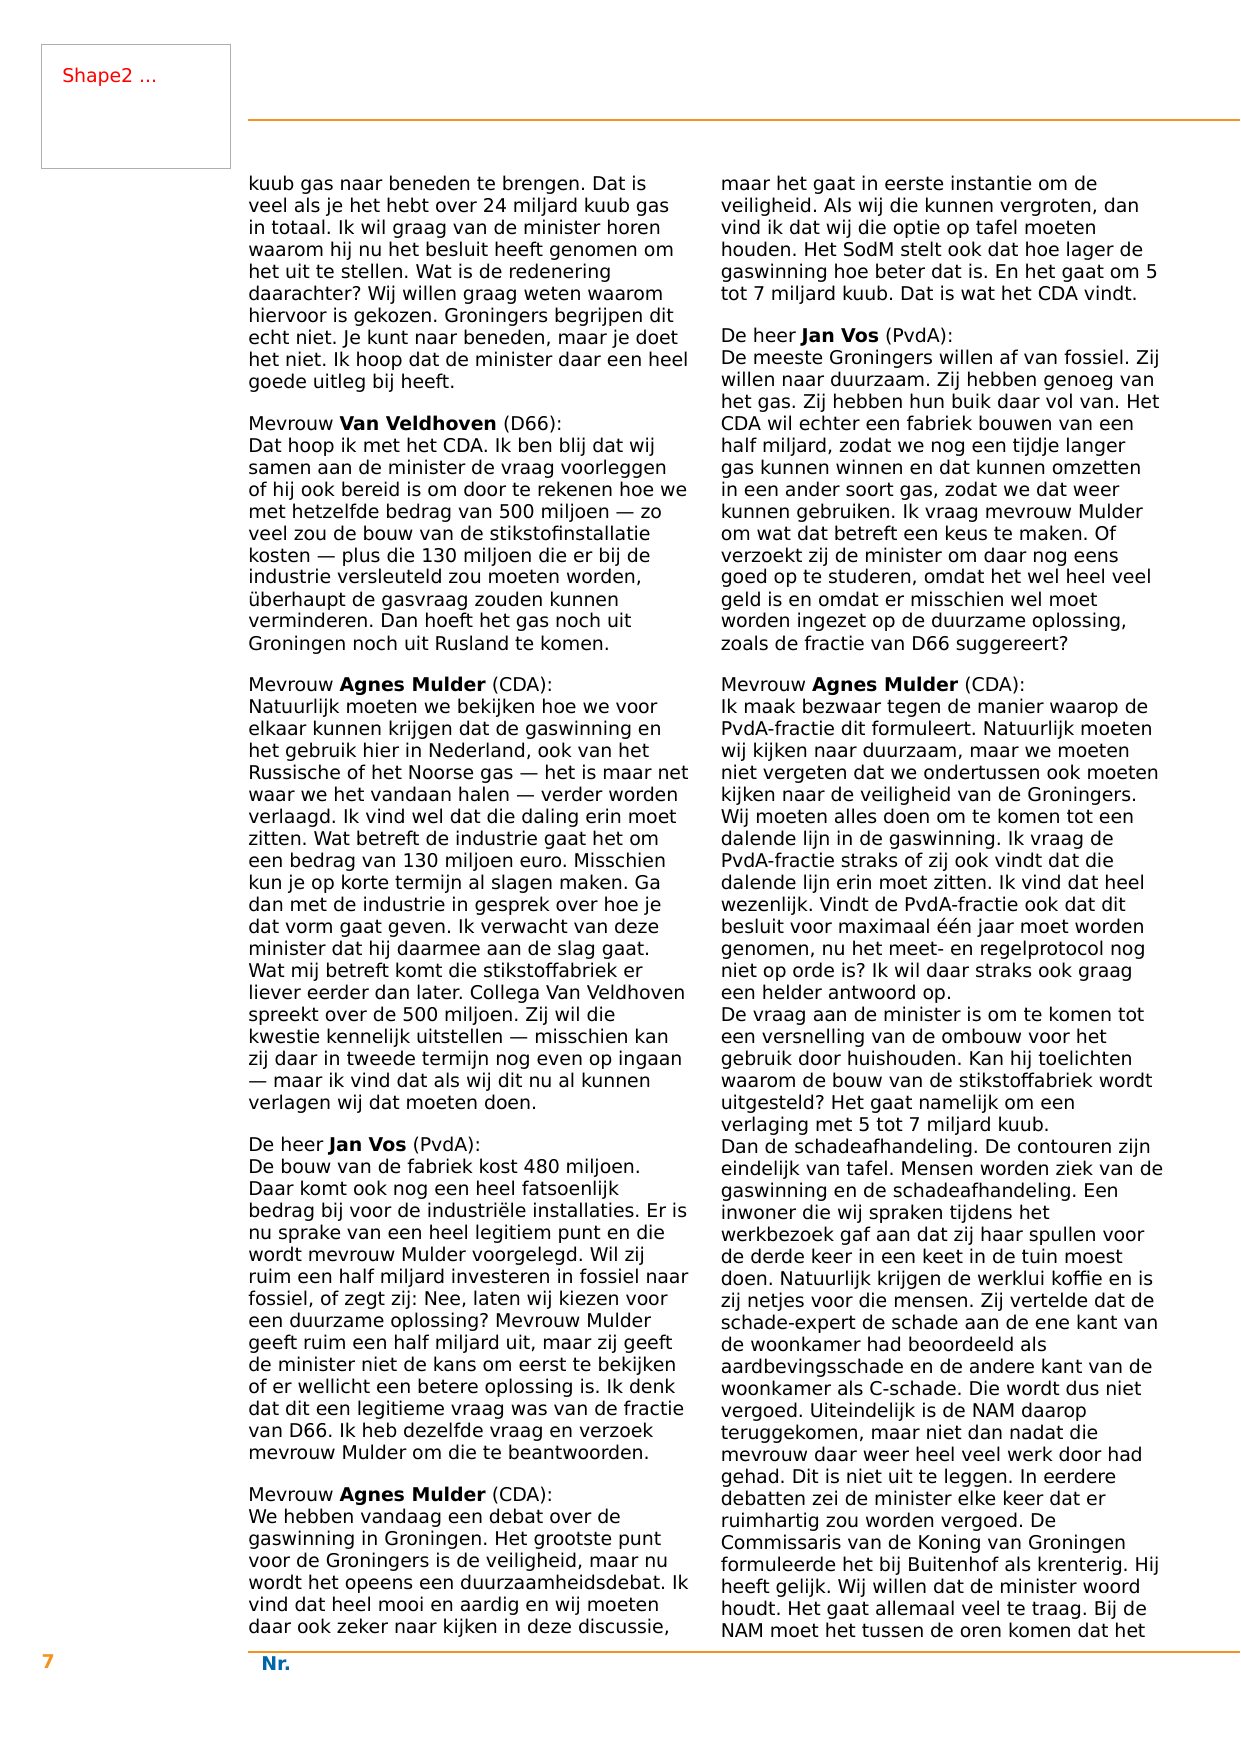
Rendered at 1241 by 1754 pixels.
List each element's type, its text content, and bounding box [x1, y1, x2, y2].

text Mevrouw Agnes Mulder (CDA): [248, 1484, 691, 1506]
text De vraag aan de minister is om te komen tot een versnelling van de ombouw voor het gebruik door huishouden. Kan hij toelichten waarom de bouw van de stikstoffabriek wordt uitgesteld? Het gaat namelijk om een verlaging met 5 tot 7 miljard kuub. [721, 1004, 1163, 1136]
text Mevrouw Van Veldhoven (D66): [248, 413, 691, 434]
text De heer Jan Vos (PvdA): [248, 1134, 691, 1156]
text kuub gas naar beneden te brengen. Dat is veel als je het hebt over 24 miljard kuub gas in totaal. Ik wil graag van de minister horen waarom hij nu het besluit heeft genomen om het uit te stellen. Wat is de redenering daarachter? Wij willen graag weten waarom hiervoor is gekozen. Groningers begrijpen dit echt niet. Je kunt naar beneden, maar je doet het niet. Ik hoop dat de minister daar een heel goede uitleg bij heeft. [248, 173, 691, 393]
text Ik maak bezwaar tegen de manier waarop de PvdA-fractie dit formuleert. Natuurlijk moeten wij kijken naar duurzaam, maar we moeten niet vergeten dat we ondertussen ook moeten kijken naar de veiligheid van de Groningers. Wij moeten alles doen om te komen tot een dalende lijn in de gaswinning. Ik vraag de PvdA-fractie straks of zij ook vindt dat die dalende lijn erin moet zitten. Ik vind dat heel wezenlijk. Vindt de PvdA-fractie ook dat dit besluit voor maximaal één jaar moet worden genomen, nu het meet- en regelprotocol nog niet op orde is? Ik wil daar straks ook graag een helder antwoord op. [721, 696, 1163, 1004]
text Mevrouw Agnes Mulder (CDA): [721, 674, 1163, 696]
text maar het gaat in eerste instantie om de veiligheid. Als wij die kunnen vergroten, dan vind ik dat wij die optie op tafel moeten houden. Het SodM stelt ook dat hoe lager de gaswinning hoe beter dat is. En het gaat om 5 tot 7 miljard kuub. Dat is wat het CDA vindt. [721, 173, 1163, 305]
text De meeste Groningers willen af van fossiel. Zij willen naar duurzaam. Zij hebben genoeg van het gas. Zij hebben hun buik daar vol van. Het CDA wil echter een fabriek bouwen van een half miljard, zodat we nog een tijdje langer gas kunnen winnen en dat kunnen omzetten in een ander soort gas, zodat we dat weer kunnen gebruiken. Ik vraag mevrouw Mulder om wat dat betreft een keus te maken. Of verzoekt zij de minister om daar nog eens goed op te studeren, omdat het wel heel veel geld is en omdat er misschien wel moet worden ingezet op de duurzame oplossing, zoals de fractie van D66 suggereert? [721, 347, 1163, 654]
text Dat hoop ik met het CDA. Ik ben blij dat wij samen aan de minister de vraag voorleggen of hij ook bereid is om door te rekenen hoe we met hetzelfde bedrag van 500 miljoen — zo veel zou de bouw van de stikstofinstallatie kosten — plus die 130 miljoen die er bij de industrie versleuteld zou moeten worden, überhaupt de gasvraag zouden kunnen verminderen. Dan hoeft het gas noch uit Groningen noch uit Rusland te komen. [248, 434, 691, 654]
text Mevrouw Agnes Mulder (CDA): [248, 674, 691, 696]
text De heer Jan Vos (PvdA): [721, 325, 1163, 347]
text De bouw van de fabriek kost 480 miljoen. Daar komt ook nog een heel fatsoenlijk bedrag bij voor de industriële installaties. Er is nu sprake van een heel legitiem punt en die wordt mevrouw Mulder voorgelegd. Wil zij ruim een half miljard investeren in fossiel naar fossiel, of zegt zij: Nee, laten wij kiezen voor een duurzame oplossing? Mevrouw Mulder geeft ruim een half miljard uit, maar zij geeft de minister niet de kans om eerst te bekijken of er wellicht een betere oplossing is. Ik denk dat dit een legitieme vraag was van de fractie van D66. Ik heb dezelfde vraag en verzoek mevrouw Mulder om die te beantwoorden. [248, 1156, 691, 1464]
text Dan de schadeafhandeling. De contouren zijn eindelijk van tafel. Mensen worden ziek van de gaswinning en de schadeafhandeling. Een inwoner die wij spraken tijdens het werkbezoek gaf aan dat zij haar spullen voor de derde keer in een keet in de tuin moest doen. Natuurlijk krijgen de werklui koffie en is zij netjes voor die mensen. Zij vertelde dat de schade-expert de schade aan de ene kant van de woonkamer had beoordeeld als aardbevingsschade en de andere kant van de woonkamer als C-schade. Die wordt dus niet vergoed. Uiteindelijk is de NAM daarop teruggekomen, maar niet dan nadat die mevrouw daar weer heel veel werk door had gehad. Dit is niet uit te leggen. In eerdere debatten zei de minister elke keer dat er ruimhartig zou worden vergoed. De Commissaris van de Koning van Groningen formuleerde het bij Buitenhof als krenterig. Hij heeft gelijk. Wij willen dat de minister woord houdt. Het gaat allemaal veel te traag. Bij de NAM moet het tussen de oren komen dat het [721, 1136, 1163, 1641]
text We hebben vandaag een debat over de gaswinning in Groningen. Het grootste punt voor de Groningers is de veiligheid, maar nu wordt het opeens een duurzaamheidsdebat. Ik vind dat heel mooi en aardig en wij moeten daar ook zeker naar kijken in deze discussie, [248, 1506, 691, 1637]
text Natuurlijk moeten we bekijken hoe we voor elkaar kunnen krijgen dat de gaswinning en het gebruik hier in Nederland, ook van het Russische of het Noorse gas — het is maar net waar we het vandaan halen — verder worden verlaagd. Ik vind wel dat die daling erin moet zitten. Wat betreft de industrie gaat het om een bedrag van 130 miljoen euro. Misschien kun je op korte termijn al slagen maken. Ga dan met de industrie in gesprek over hoe je dat vorm gaat geven. Ik verwacht van deze minister dat hij daarmee aan de slag gaat. Wat mij betreft komt die stikstoffabriek er liever eerder dan later. Collega Van Veldhoven spreekt over de 500 miljoen. Zij wil die kwestie kennelijk uitstellen — misschien kan zij daar in tweede termijn nog even op ingaan — maar ik vind dat als wij dit nu al kunnen verlagen wij dat moeten doen. [248, 696, 691, 1114]
